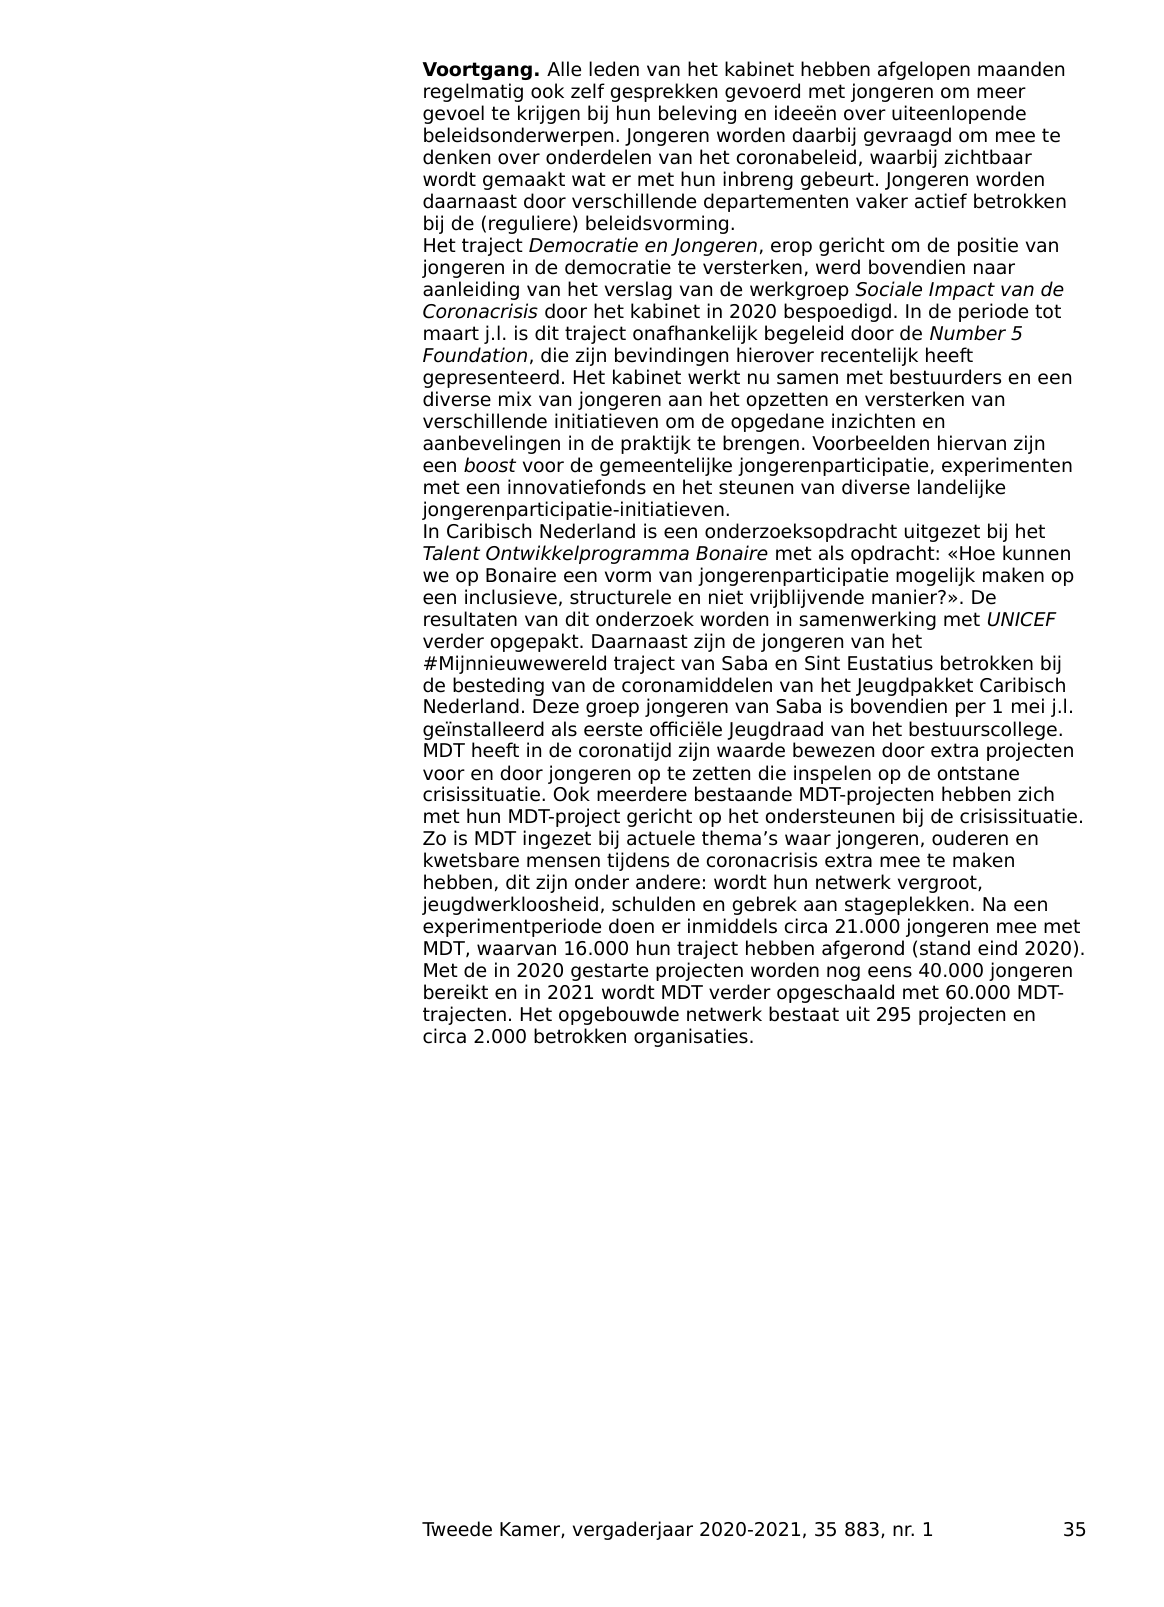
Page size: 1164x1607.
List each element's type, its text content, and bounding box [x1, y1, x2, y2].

text Voortgang. Alle leden van het kabinet hebben afgelopen maanden regelmatig ook zelf gesprekken gevoerd met jongeren om meer gevoel te krijgen bij hun beleving en ideeën over uiteenlopende beleidsonderwerpen. Jongeren worden daarbij gevraagd om mee te denken over onderdelen van het coronabeleid, waarbij zichtbaar wordt gemaakt wat er met hun inbreng gebeurt. Jongeren worden daarnaast door verschillende departementen vaker actief betrokken bij de (reguliere) beleidsvorming. [422, 59, 1087, 235]
text MDT heeft in de coronatijd zijn waarde bewezen door extra projecten voor en door jongeren op te zetten die inspelen op de ontstane crisissituatie. Ook meerdere bestaande MDT-projecten hebben zich met hun MDT-project gericht op het ondersteunen bij de crisissituatie. Zo is MDT ingezet bij actuele thema’s waar jongeren, ouderen en kwetsbare mensen tijdens de coronacrisis extra mee te maken hebben, dit zijn onder andere: wordt hun netwerk vergroot, jeugdwerkloosheid, schulden en gebrek aan stageplekken. Na een experimentperiode doen er inmiddels circa 21.000 jongeren mee met MDT, waarvan 16.000 hun traject hebben afgerond (stand eind 2020). Met de in 2020 gestarte projecten worden nog eens 40.000 jongeren bereikt en in 2021 wordt MDT verder opgeschaald met 60.000 MDT-trajecten. Het opgebouwde netwerk bestaat uit 295 projecten en circa 2.000 betrokken organisaties. [422, 740, 1087, 1048]
text In Caribisch Nederland is een onderzoeksopdracht uitgezet bij het Talent Ontwikkelprogramma Bonaire met als opdracht: «Hoe kunnen we op Bonaire een vorm van jongerenparticipatie mogelijk maken op een inclusieve, structurele en niet vrijblijvende manier?». De resultaten van dit onderzoek worden in samenwerking met UNICEF verder opgepakt. Daarnaast zijn de jongeren van het #Mijnnieuwewereld traject van Saba en Sint Eustatius betrokken bij de besteding van de coronamiddelen van het Jeugdpakket Caribisch Nederland. Deze groep jongeren van Saba is bovendien per 1 mei j.l. geïnstalleerd als eerste officiële Jeugdraad van het bestuurscollege. [422, 521, 1087, 740]
text Het traject Democratie en Jongeren, erop gericht om de positie van jongeren in de democratie te versterken, werd bovendien naar aanleiding van het verslag van de werkgroep Sociale Impact van de Coronacrisis door het kabinet in 2020 bespoedigd. In de periode tot maart j.l. is dit traject onafhankelijk begeleid door de Number 5 Foundation, die zijn bevindingen hierover recentelijk heeft gepresenteerd. Het kabinet werkt nu samen met bestuurders en een diverse mix van jongeren aan het opzetten en versterken van verschillende initiatieven om de opgedane inzichten en aanbevelingen in de praktijk te brengen. Voorbeelden hiervan zijn een boost voor de gemeentelijke jongerenparticipatie, experimenten met een innovatiefonds en het steunen van diverse landelijke jongerenparticipatie-initiatieven. [422, 235, 1087, 521]
